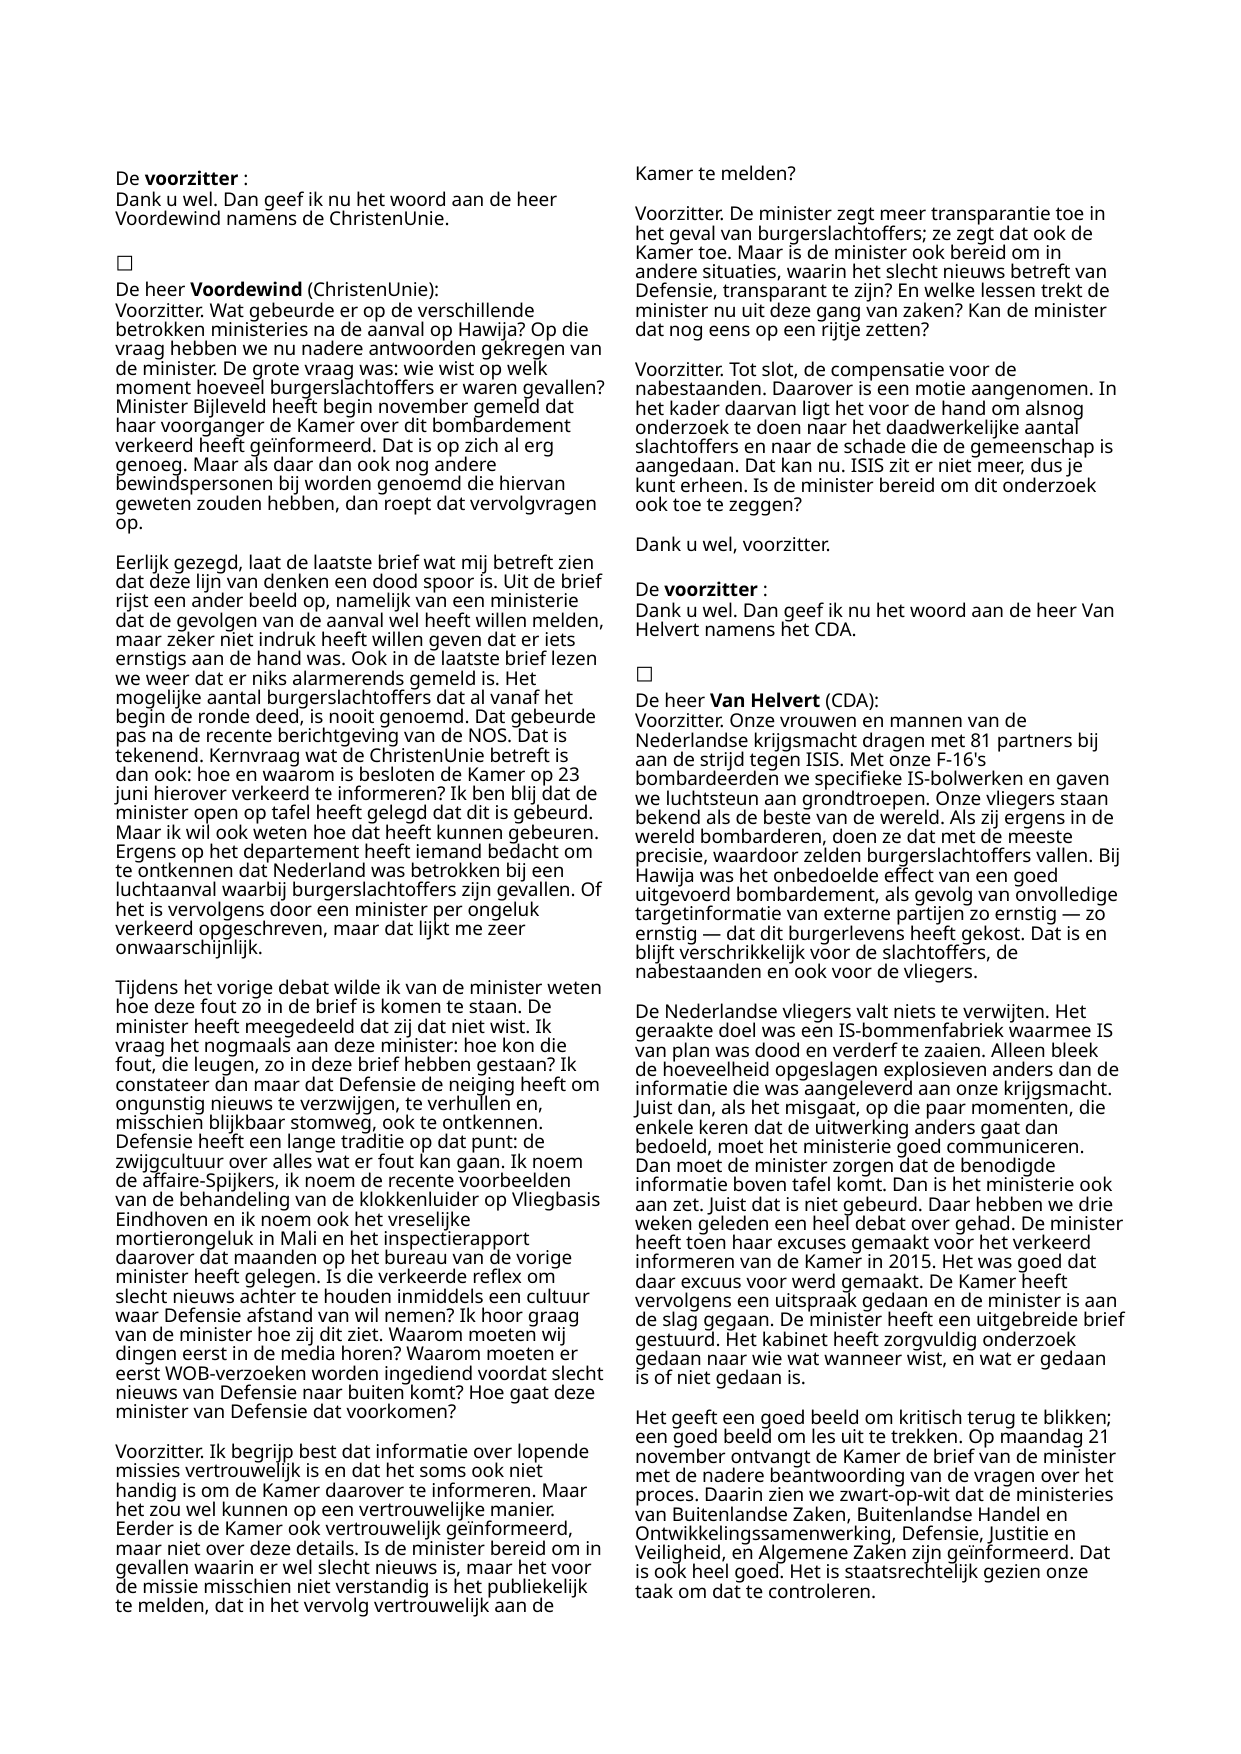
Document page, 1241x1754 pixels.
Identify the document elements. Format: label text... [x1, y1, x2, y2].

text Tijdens het vorige debat wilde ik van de minister weten hoe deze fout zo in de brief is komen te staan. De minister heeft meegedeeld dat zij dat niet wist. Ik vraag het nogmaals aan deze minister: hoe kon die fout, die leugen, zo in deze brief hebben gestaan? Ik constateer dan maar dat Defensie de neiging heeft om ongunstig nieuws te verzwijgen, te verhullen en, misschien blijkbaar stomweg, ook te ontkennen. Defensie heeft een lange traditie op dat punt: de zwijgcultuur over alles wat er fout kan gaan. Ik noem de affaire-Spijkers, ik noem de recente voorbeelden van de behandeling van de klokkenluider op Vliegbasis Eindhoven en ik noem ook het vreselijke mortierongeluk in Mali en het inspectierapport daarover dat maanden op het bureau van de vorige minister heeft gelegen. Is die verkeerde reflex om slecht nieuws achter te houden inmiddels een cultuur waar Defensie afstand van wil nemen? Ik hoor graag van de minister hoe zij dit ziet. Waarom moeten wij dingen eerst in de media horen? Waarom moeten er eerst WOB-verzoeken worden ingediend voordat slecht nieuws van Defensie naar buiten komt? Hoe gaat deze minister van Defensie dat voorkomen? [115, 979, 605, 1422]
text Voorzitter. Wat gebeurde er op de verschillende betrokken ministeries na de aanval op Hawija? Op die vraag hebben we nu nadere antwoorden gekregen van de minister. De grote vraag was: wie wist op welk moment hoeveel burgerslachtoffers er waren gevallen? Minister Bijleveld heeft begin november gemeld dat haar voorganger de Kamer over dit bombardement verkeerd heeft geïnformeerd. Dat is op zich al erg genoeg. Maar als daar dan ook nog andere bewindspersonen bij worden genoemd die hiervan geweten zouden hebben, dan roept dat vervolgvragen op. [115, 302, 605, 533]
text De heer Voordewind (ChristenUnie): [115, 276, 605, 302]
text De heer Van Helvert (CDA): [635, 687, 1125, 712]
text Eerlijk gezegd, laat de laatste brief wat mij betreft zien dat deze lijn van denken een dood spoor is. Uit de brief rijst een ander beeld op, namelijk van een ministerie dat de gevolgen van de aanval wel heeft willen melden, maar zeker niet indruk heeft willen geven dat er iets ernstigs aan de hand was. Ook in de laatste brief lezen we weer dat er niks alarmerends gemeld is. Het mogelijke aantal burgerslachtoffers dat al vanaf het begin de ronde deed, is nooit genoemd. Dat gebeurde pas na de recente berichtgeving van de NOS. Dat is tekenend. Kernvraag wat de ChristenUnie betreft is dan ook: hoe en waarom is besloten de Kamer op 23 juni hierover verkeerd te informeren? Ik ben blij dat de minister open op tafel heeft gelegd dat dit is gebeurd. Maar ik wil ook weten hoe dat heeft kunnen gebeuren. Ergens op het departement heeft iemand bedacht om te ontkennen dat Nederland was betrokken bij een luchtaanval waarbij burgerslachtoffers zijn gevallen. Of het is vervolgens door een minister per ongeluk verkeerd opgeschreven, maar dat lijkt me zeer onwaarschijnlijk. [115, 554, 605, 958]
text De voorzitter : [635, 576, 1125, 602]
text De voorzitter : [115, 165, 605, 191]
text Voorzitter. Tot slot, de compensatie voor de nabestaanden. Daarover is een motie aangenomen. In het kader daarvan ligt het voor de hand om alsnog onderzoek te doen naar het daadwerkelijke aantal slachtoffers en naar de schade die de gemeenschap is aangedaan. Dat kan nu. ISIS zit er niet meer, dus je kunt erheen. Is de minister bereid om dit onderzoek ook toe te zeggen? [635, 361, 1125, 515]
text Voorzitter. De minister zegt meer transparantie toe in het geval van burgerslachtoffers; ze zegt dat ook de Kamer toe. Maar is de minister ook bereid om in andere situaties, waarin het slecht nieuws betreft van Defensie, transparant te zijn? En welke lessen trekt de minister nu uit deze gang van zaken? Kan de minister dat nog eens op een rijtje zetten? [635, 205, 1125, 340]
text De Nederlandse vliegers valt niets te verwijten. Het geraakte doel was een IS-bommenfabriek waarmee IS van plan was dood en verderf te zaaien. Alleen bleek de hoeveelheid opgeslagen explosieven anders dan de informatie die was aangeleverd aan onze krijgsmacht. Juist dan, als het misgaat, op die paar momenten, die enkele keren dat de uitwerking anders gaat dan bedoeld, moet het ministerie goed communiceren. Dan moet de minister zorgen dat de benodigde informatie boven tafel komt. Dan is het ministerie ook aan zet. Juist dat is niet gebeurd. Daar hebben we drie weken geleden een heel debat over gehad. De minister heeft toen haar excuses gemaakt voor het verkeerd informeren van de Kamer in 2015. Het was goed dat daar excuus voor werd gemaakt. De Kamer heeft vervolgens een uitspraak gedaan en de minister is aan de slag gegaan. De minister heeft een uitgebreide brief gestuurd. Het kabinet heeft zorgvuldig onderzoek gedaan naar wie wat wanneer wist, en wat er gedaan is of niet gedaan is. [635, 1003, 1125, 1388]
text Voorzitter. Onze vrouwen en mannen van de Nederlandse krijgsmacht dragen met 81 partners bij aan de strijd tegen ISIS. Met onze F-16's bombardeerden we specifieke IS-bolwerken en gaven we luchtsteun aan grondtroepen. Onze vliegers staan bekend als de beste van de wereld. Als zij ergens in de wereld bombarderen, doen ze dat met de meeste precisie, waardoor zelden burgerslachtoffers vallen. Bij Hawija was het onbedoelde effect van een goed uitgevoerd bombardement, als gevolg van onvolledige targetinformatie van externe partijen zo ernstig — zo ernstig — dat dit burgerlevens heeft gekost. Dat is en blijft verschrikkelijk voor de slachtoffers, de nabestaanden en ook voor de vliegers. [635, 712, 1125, 982]
text Het geeft een goed beeld om kritisch terug te blikken; een goed beeld om les uit te trekken. Op maandag 21 november ontvangt de Kamer de brief van de minister met de nadere beantwoording van de vragen over het proces. Daarin zien we zwart-op-wit dat de ministeries van Buitenlandse Zaken, Buitenlandse Handel en Ontwikkelingssamenwerking, Defensie, Justitie en Veiligheid, en Algemene Zaken zijn geïnformeerd. Dat is ook heel goed. Het is staatsrechtelijk gezien onze taak om dat te controleren. [635, 1409, 1125, 1602]
text Dank u wel. Dan geef ik nu het woord aan de heer Van Helvert namens het CDA. [635, 602, 1125, 640]
text Dank u wel, voorzitter. [635, 536, 1125, 555]
text ⬜ [635, 661, 1125, 687]
text Voorzitter. Ik begrijp best dat informatie over lopende missies vertrouwelijk is en dat het soms ook niet handig is om de Kamer daarover te informeren. Maar het zou wel kunnen op een vertrouwelijke manier. Eerder is de Kamer ook vertrouwelijk geïnformeerd, maar niet over deze details. Is de minister bereid om in gevallen waarin er wel slecht nieuws is, maar het voor de missie misschien niet verstandig is het publiekelijk te melden, dat in het vervolg vertrouwelijk aan de [115, 1443, 605, 1617]
text ⬜ [115, 250, 605, 276]
text Dank u wel. Dan geef ik nu het woord aan de heer Voordewind namens de ChristenUnie. [115, 191, 605, 229]
text Kamer te melden? [635, 165, 1125, 184]
